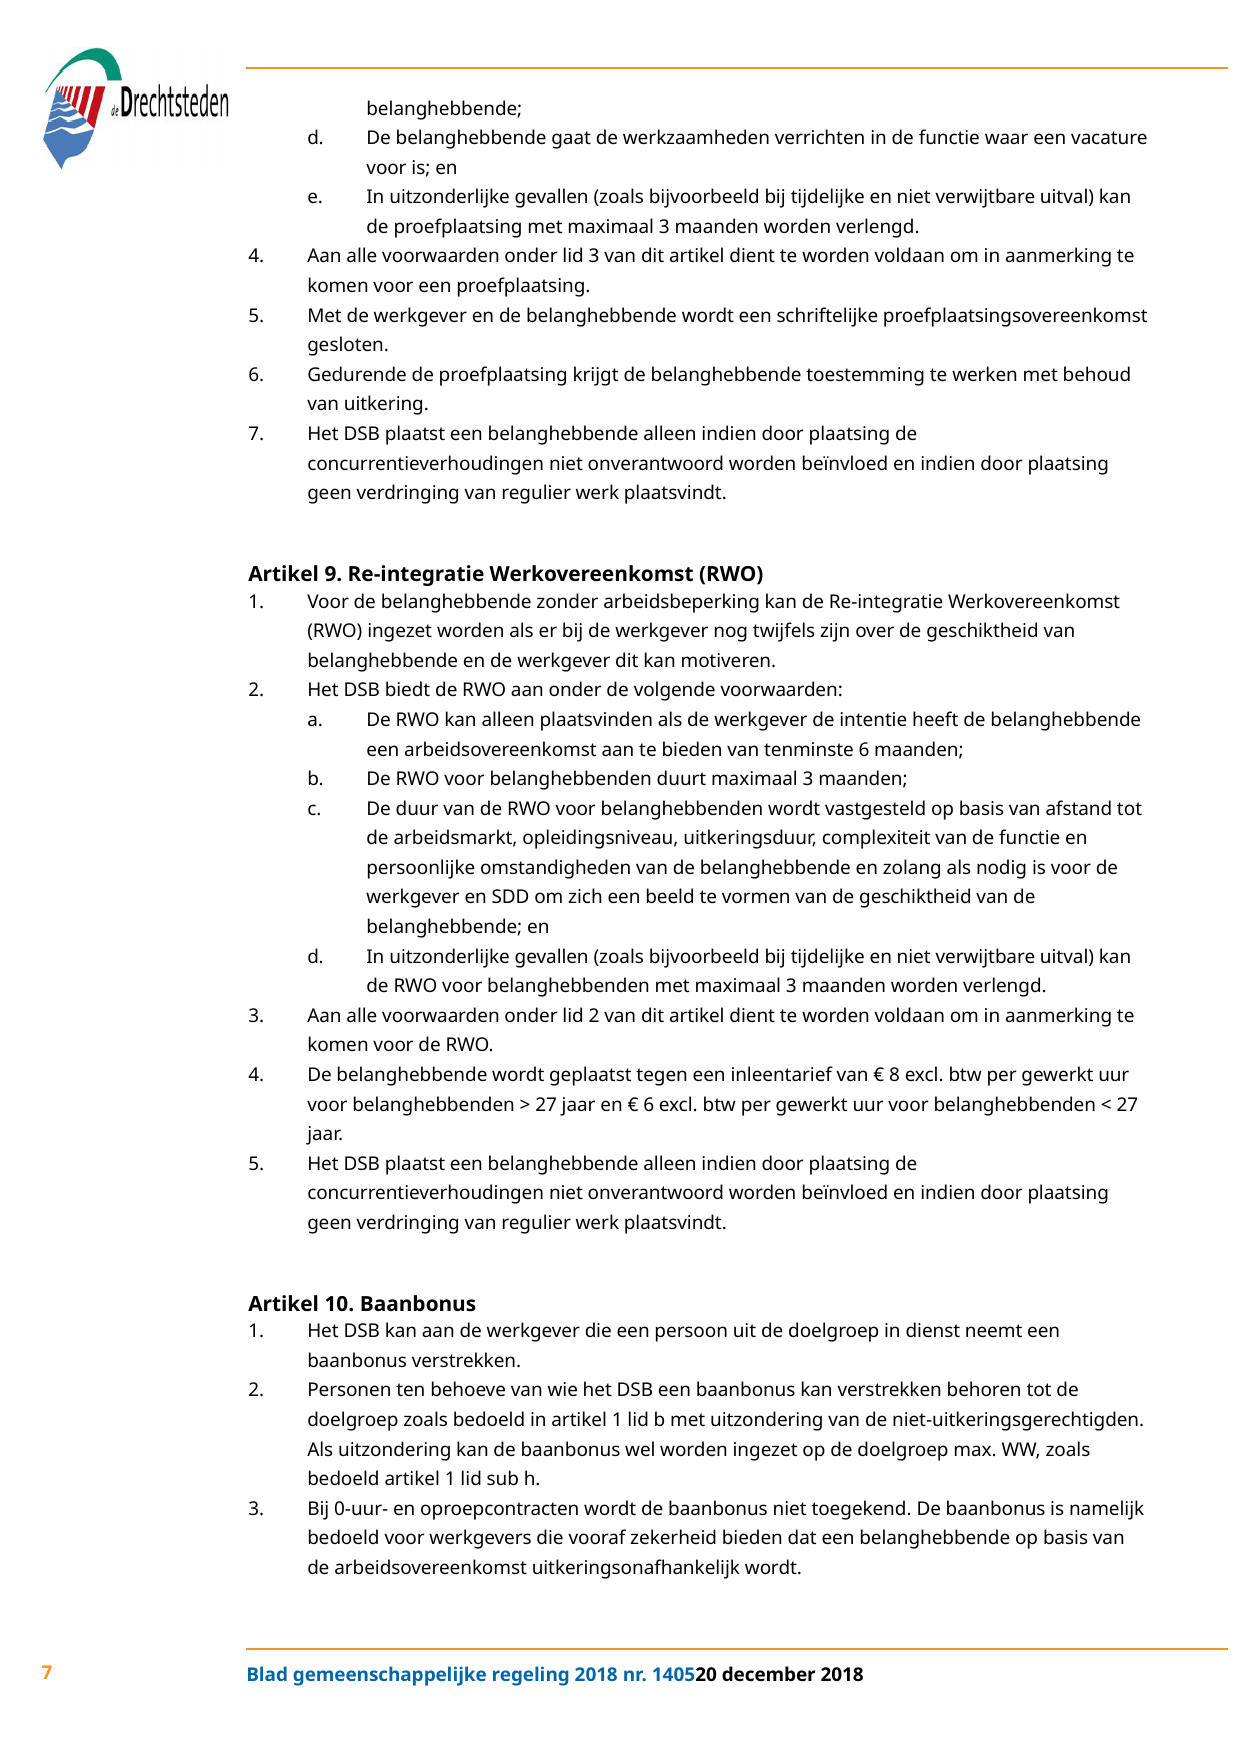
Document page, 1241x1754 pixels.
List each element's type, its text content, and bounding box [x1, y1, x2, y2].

list De RWO kan alleen plaatsvinden als de werkgever de intentie heeft de belanghebbende een arbeidsovereenkomst aan te bieden van tenminste 6 maanden; [307, 706, 1152, 761]
list Met de werkgever en de belanghebbende wordt een schriftelijke proefplaatsingsovereenkomst gesloten. [248, 302, 1152, 357]
list De duur van de RWO voor belanghebbenden wordt vastgesteld op basis van afstand tot de arbeidsmarkt, opleidingsniveau, uitkeringsduur, complexiteit van de functie en persoonlijke omstandigheden van de belanghebbende en zolang als nodig is voor de werkgever en SDD om zich een beeld te vormen van de geschiktheid van de belanghebbende; en [307, 795, 1152, 939]
picture [41, 47, 231, 172]
list Gedurende de proefplaatsing krijgt de belanghebbende toestemming te werken met behoud van uitkering. [248, 361, 1152, 416]
list Voor de belanghebbende zonder arbeidsbeperking kan de Re-integratie Werkovereenkomst (RWO) ingezet worden als er bij de werkgever nog twijfels zijn over de geschiktheid van belanghebbende en de werkgever dit kan motiveren. [248, 588, 1152, 673]
list De belanghebbende gaat de werkzaamheden verrichten in de functie waar een vacature voor is; en [307, 124, 1152, 180]
list Aan alle voorwaarden onder lid 2 van dit artikel dient te worden voldaan om in aanmerking te komen voor de RWO. [248, 1002, 1152, 1057]
list Het DSB plaatst een belanghebbende alleen indien door plaatsing de concurrentieverhoudingen niet onverantwoord worden beïnvloed en indien door plaatsing geen verdringing van regulier werk plaatsvindt. [248, 420, 1152, 505]
list belanghebbende; [307, 95, 1152, 121]
list Personen ten behoeve van wie het DSB een baanbonus kan verstrekken behoren tot de doelgroep zoals bedoeld in artikel 1 lid b met uitzondering van de niet-uitkeringsgerechtigden. Als uitzondering kan de baanbonus wel worden ingezet op de doelgroep max. WW, zoals bedoeld artikel 1 lid sub h. [248, 1377, 1152, 1491]
text Artikel 9. Re-integratie Werkovereenkomst (RWO) [248, 559, 1152, 588]
list De belanghebbende wordt geplaatst tegen een inleentarief van € 8 excl. btw per gewerkt uur voor belanghebbenden > 27 jaar en € 6 excl. btw per gewerkt uur voor belanghebbenden < 27 jaar. [248, 1061, 1152, 1146]
list Het DSB kan aan de werkgever die een persoon uit de doelgroep in dienst neemt een baanbonus verstrekken. [248, 1317, 1152, 1373]
list Het DSB biedt de RWO aan onder de volgende voorwaarden: [248, 677, 1152, 702]
list Bij 0-uur- en oproepcontracten wordt de baanbonus niet toegekend. De baanbonus is namelijk bedoeld voor werkgevers die vooraf zekerheid bieden dat een belanghebbende op basis van de arbeidsovereenkomst uitkeringsonafhankelijk wordt. [248, 1495, 1152, 1580]
list In uitzonderlijke gevallen (zoals bijvoorbeeld bij tijdelijke en niet verwijtbare uitval) kan de RWO voor belanghebbenden met maximaal 3 maanden worden verlengd. [307, 943, 1152, 998]
list Aan alle voorwaarden onder lid 3 van dit artikel dient te worden voldaan om in aanmerking te komen voor een proefplaatsing. [248, 243, 1152, 298]
list In uitzonderlijke gevallen (zoals bijvoorbeeld bij tijdelijke en niet verwijtbare uitval) kan de proefplaatsing met maximaal 3 maanden worden verlengd. [307, 183, 1152, 239]
text Artikel 10. Baanbonus [248, 1289, 1152, 1317]
list Het DSB plaatst een belanghebbende alleen indien door plaatsing de concurrentieverhoudingen niet onverantwoord worden beïnvloed en indien door plaatsing geen verdringing van regulier werk plaatsvindt. [248, 1150, 1152, 1235]
list De RWO voor belanghebbenden duurt maximaal 3 maanden; [307, 765, 1152, 791]
